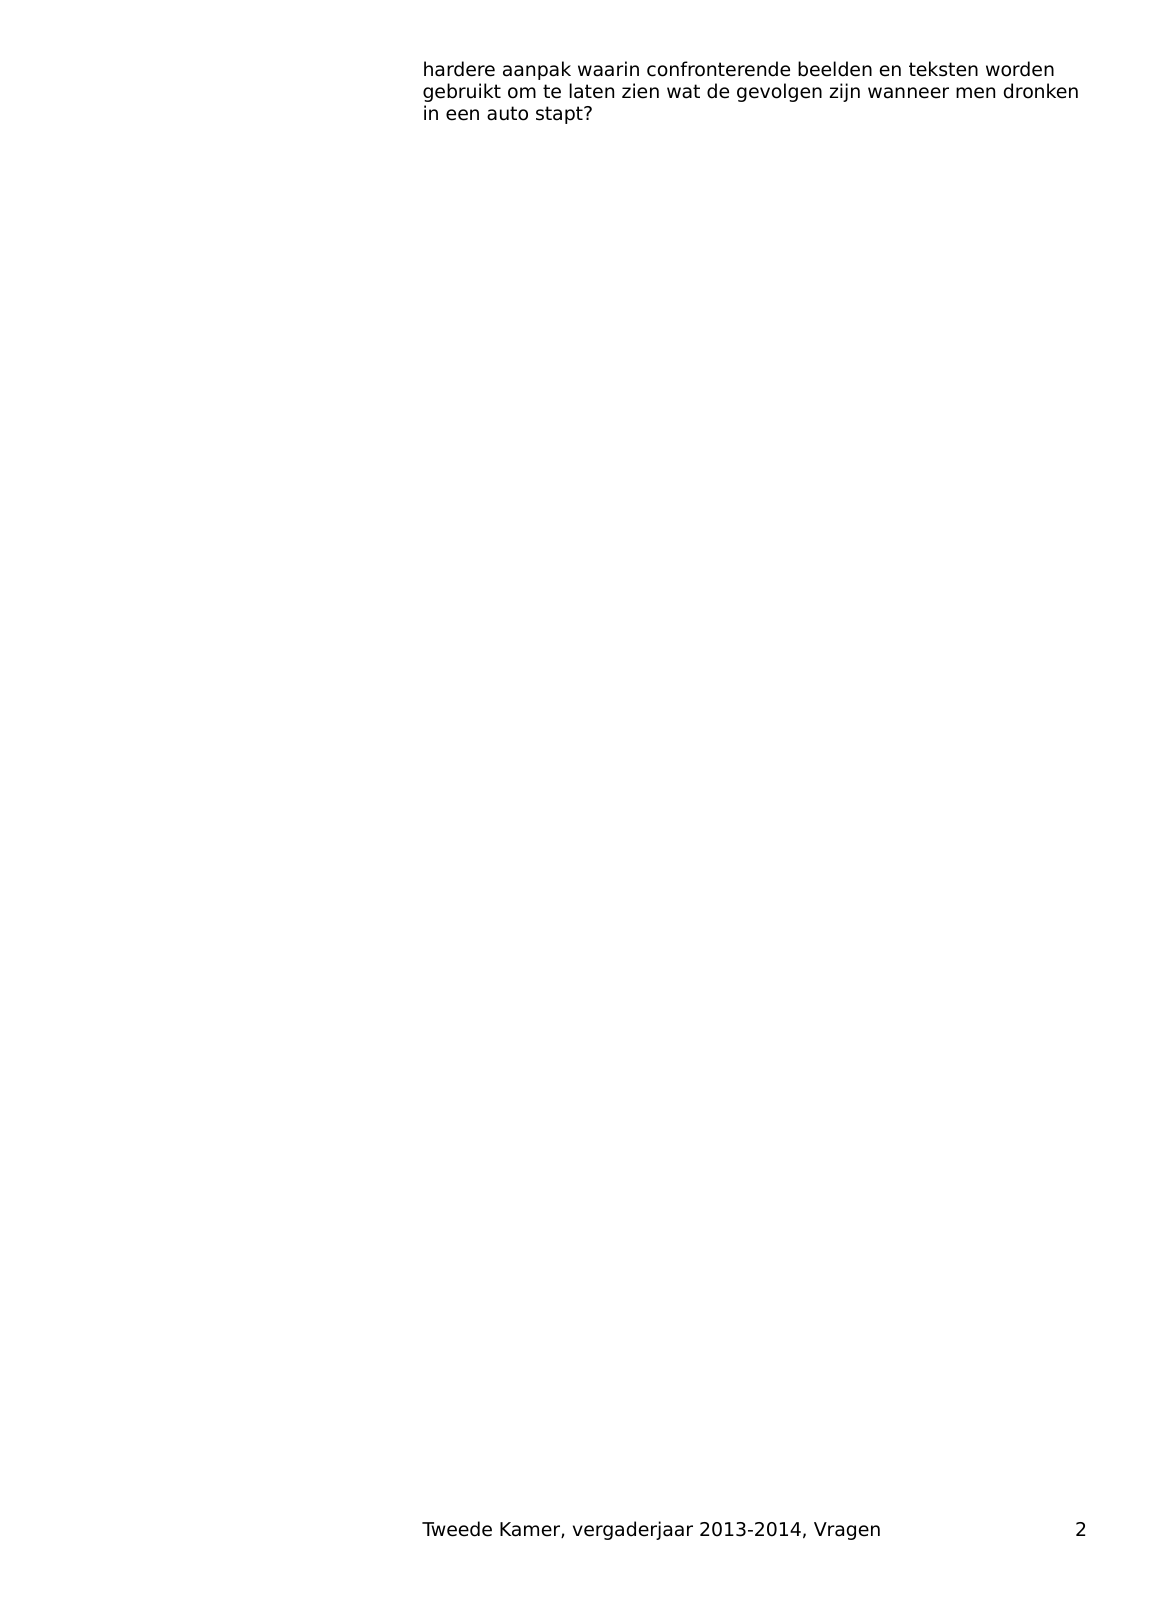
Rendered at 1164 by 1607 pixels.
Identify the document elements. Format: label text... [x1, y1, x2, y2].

text hardere aanpak waarin confronterende beelden en teksten worden gebruikt om te laten zien wat de gevolgen zijn wanneer men dronken in een auto stapt? [422, 59, 1087, 125]
